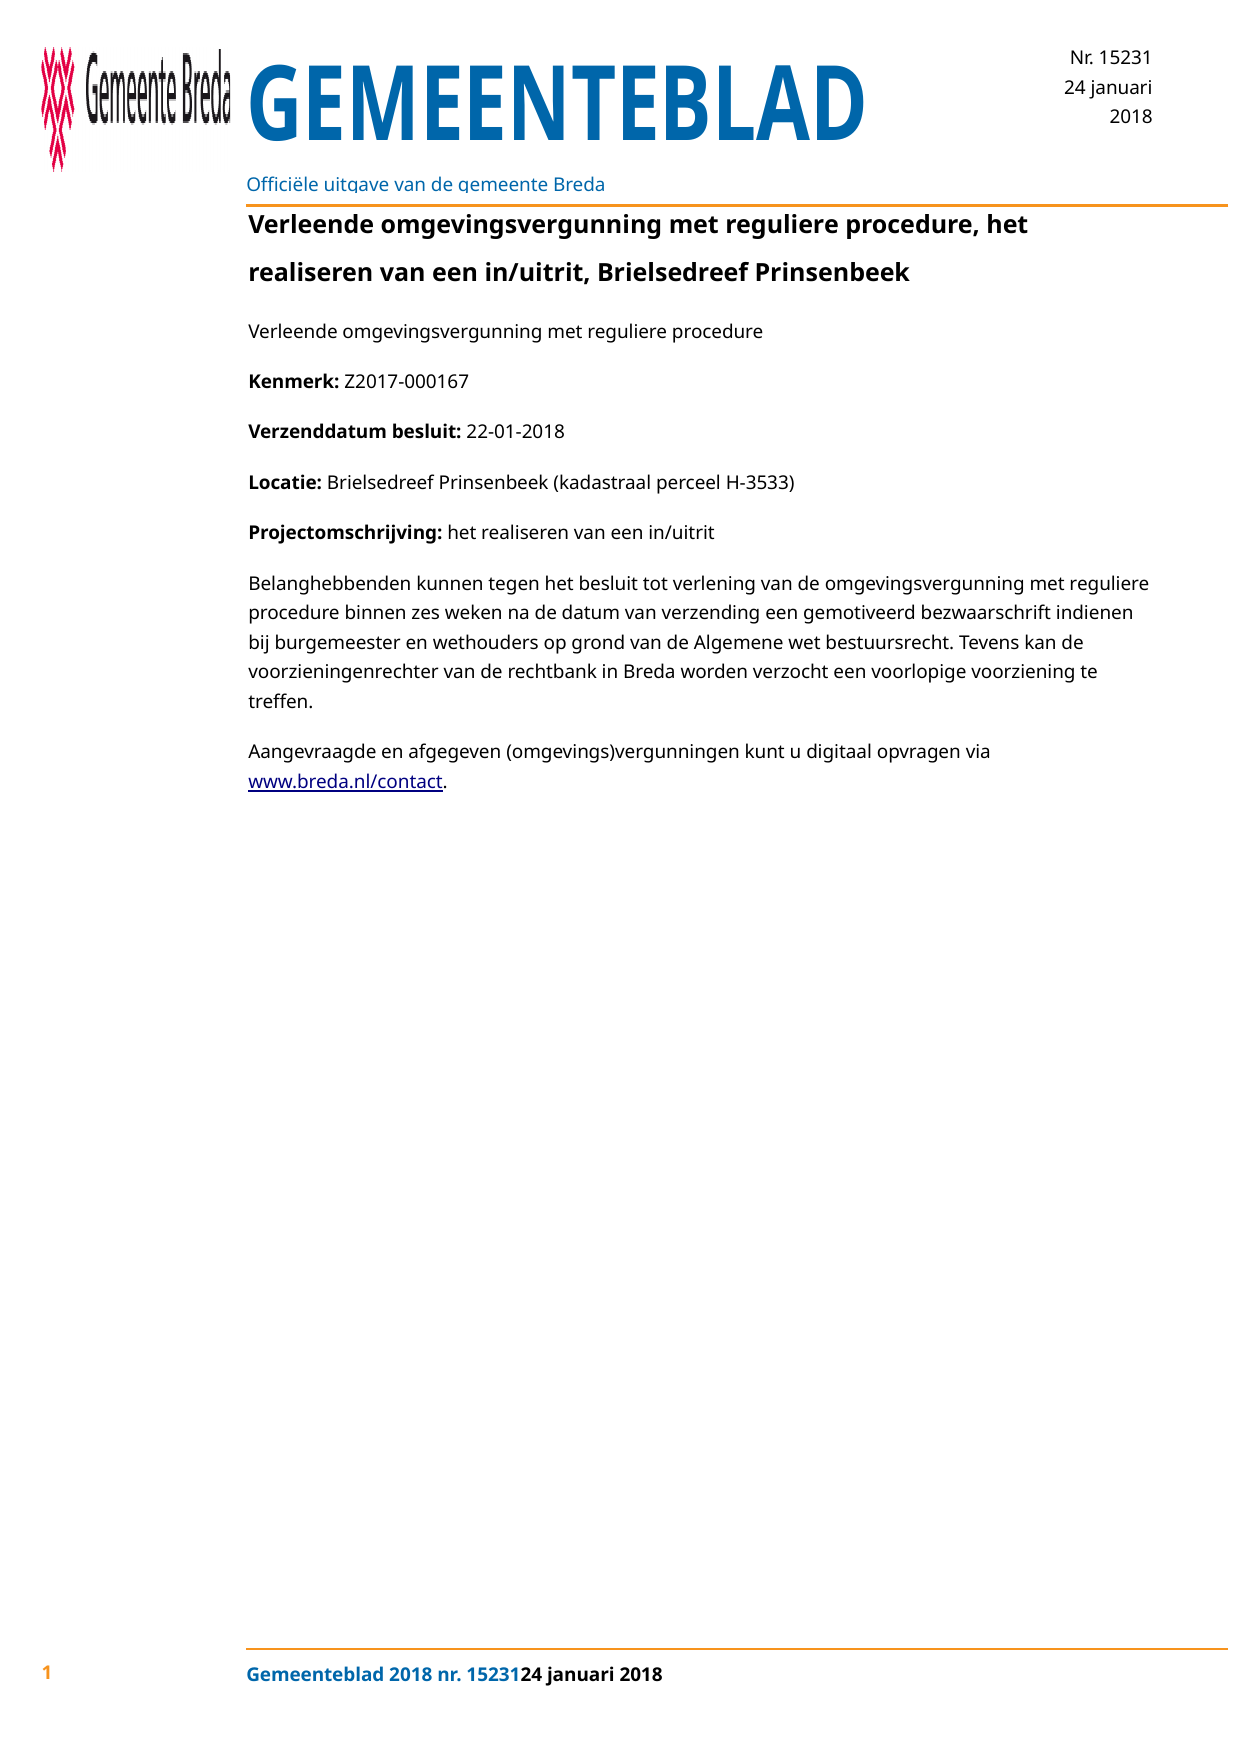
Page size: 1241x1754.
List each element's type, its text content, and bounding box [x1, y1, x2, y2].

text Locatie: Brielsedreef Prinsenbeek (kadastraal perceel H-3533) [248, 469, 1152, 495]
text Verleende omgevingsvergunning met reguliere procedure, het realiseren van een in/uitrit, Brielsedreef Prinsenbeek [248, 207, 1152, 288]
text Kenmerk: Z2017-000167 [248, 368, 1152, 394]
picture [41, 47, 231, 172]
text Verleende omgevingsvergunning met reguliere procedure [248, 318, 1152, 344]
text Projectomschrijving: het realiseren van een in/uitrit [248, 519, 1152, 545]
text Belanghebbenden kunnen tegen het besluit tot verlening van de omgevingsvergunning met reguliere procedure binnen zes weken na de datum van verzending een gemotiveerd bezwaarschrift indienen bij burgemeester en wethouders op grond van de Algemene wet bestuursrecht. Tevens kan de voorzieningenrechter van de rechtbank in Breda worden verzocht een voorlopige voorziening te treffen. [248, 570, 1152, 714]
text Verzenddatum besluit: 22-01-2018 [248, 419, 1152, 444]
text Aangevraagde en afgegeven (omgevings)vergunningen kunt u digitaal opvragen via www.breda.nl/contact. [248, 739, 1152, 794]
